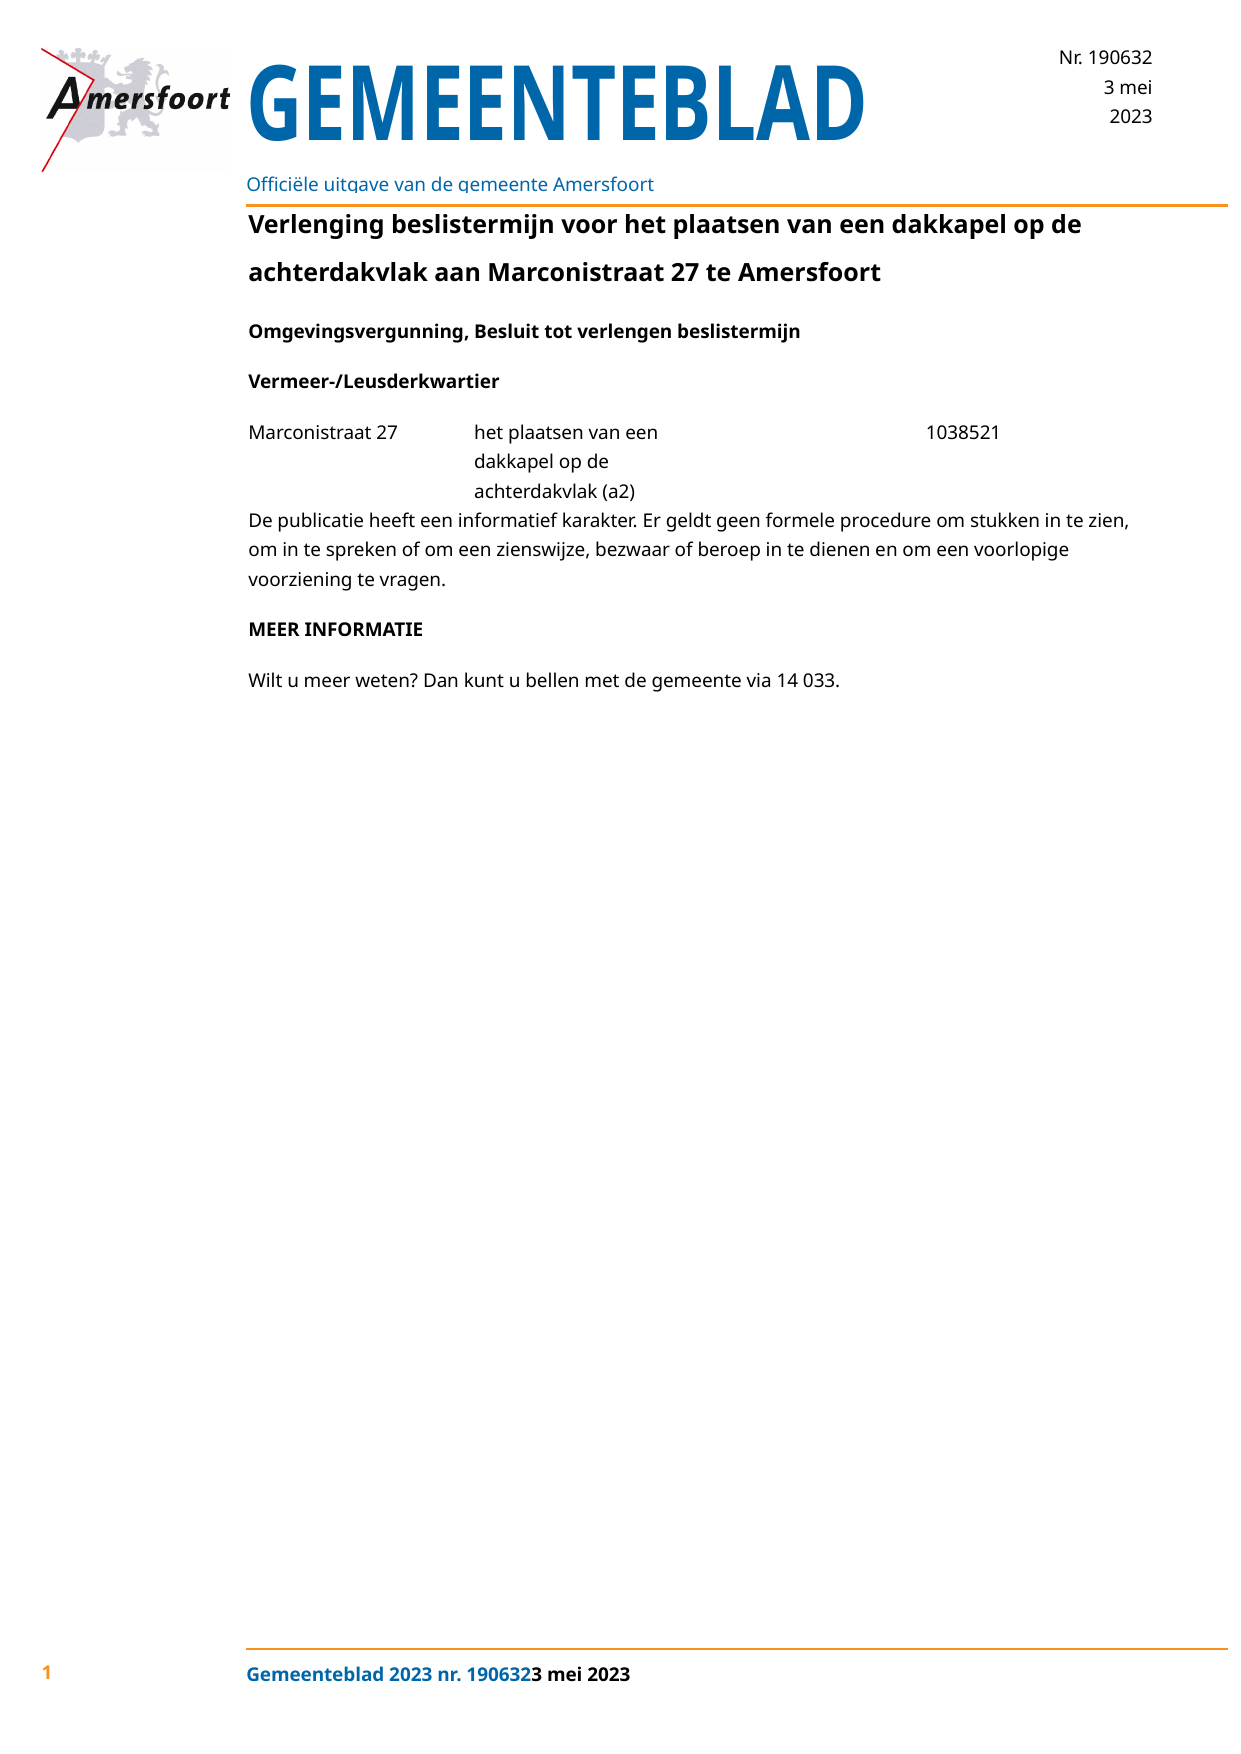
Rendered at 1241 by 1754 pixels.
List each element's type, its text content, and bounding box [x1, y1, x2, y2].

picture [41, 47, 231, 172]
text MEER INFORMATIE [248, 617, 1152, 642]
text Vermeer-/Leusderkwartier [248, 368, 1152, 394]
text Omgevingsvergunning, Besluit tot verlengen beslistermijn [248, 318, 1152, 344]
table_header [700, 419, 926, 504]
text De publicatie heeft een informatief karakter. Er geldt geen formele procedure om stukken in te zien, om in te spreken of om een zienswijze, bezwaar of beroep in te dienen en om een voorlopige voorziening te vragen. [248, 507, 1152, 592]
table_header Marconistraat 27 [248, 419, 474, 504]
text Verlenging beslistermijn voor het plaatsen van een dakkapel op de achterdakvlak aan Marconistraat 27 te Amersfoort [248, 207, 1152, 288]
text Wilt u meer weten? Dan kunt u bellen met de gemeente via 14 033. [248, 667, 1152, 693]
table_header het plaatsen van een dakkapel op de achterdakvlak (a2) [474, 419, 700, 504]
table_header 1038521 [926, 419, 1152, 504]
